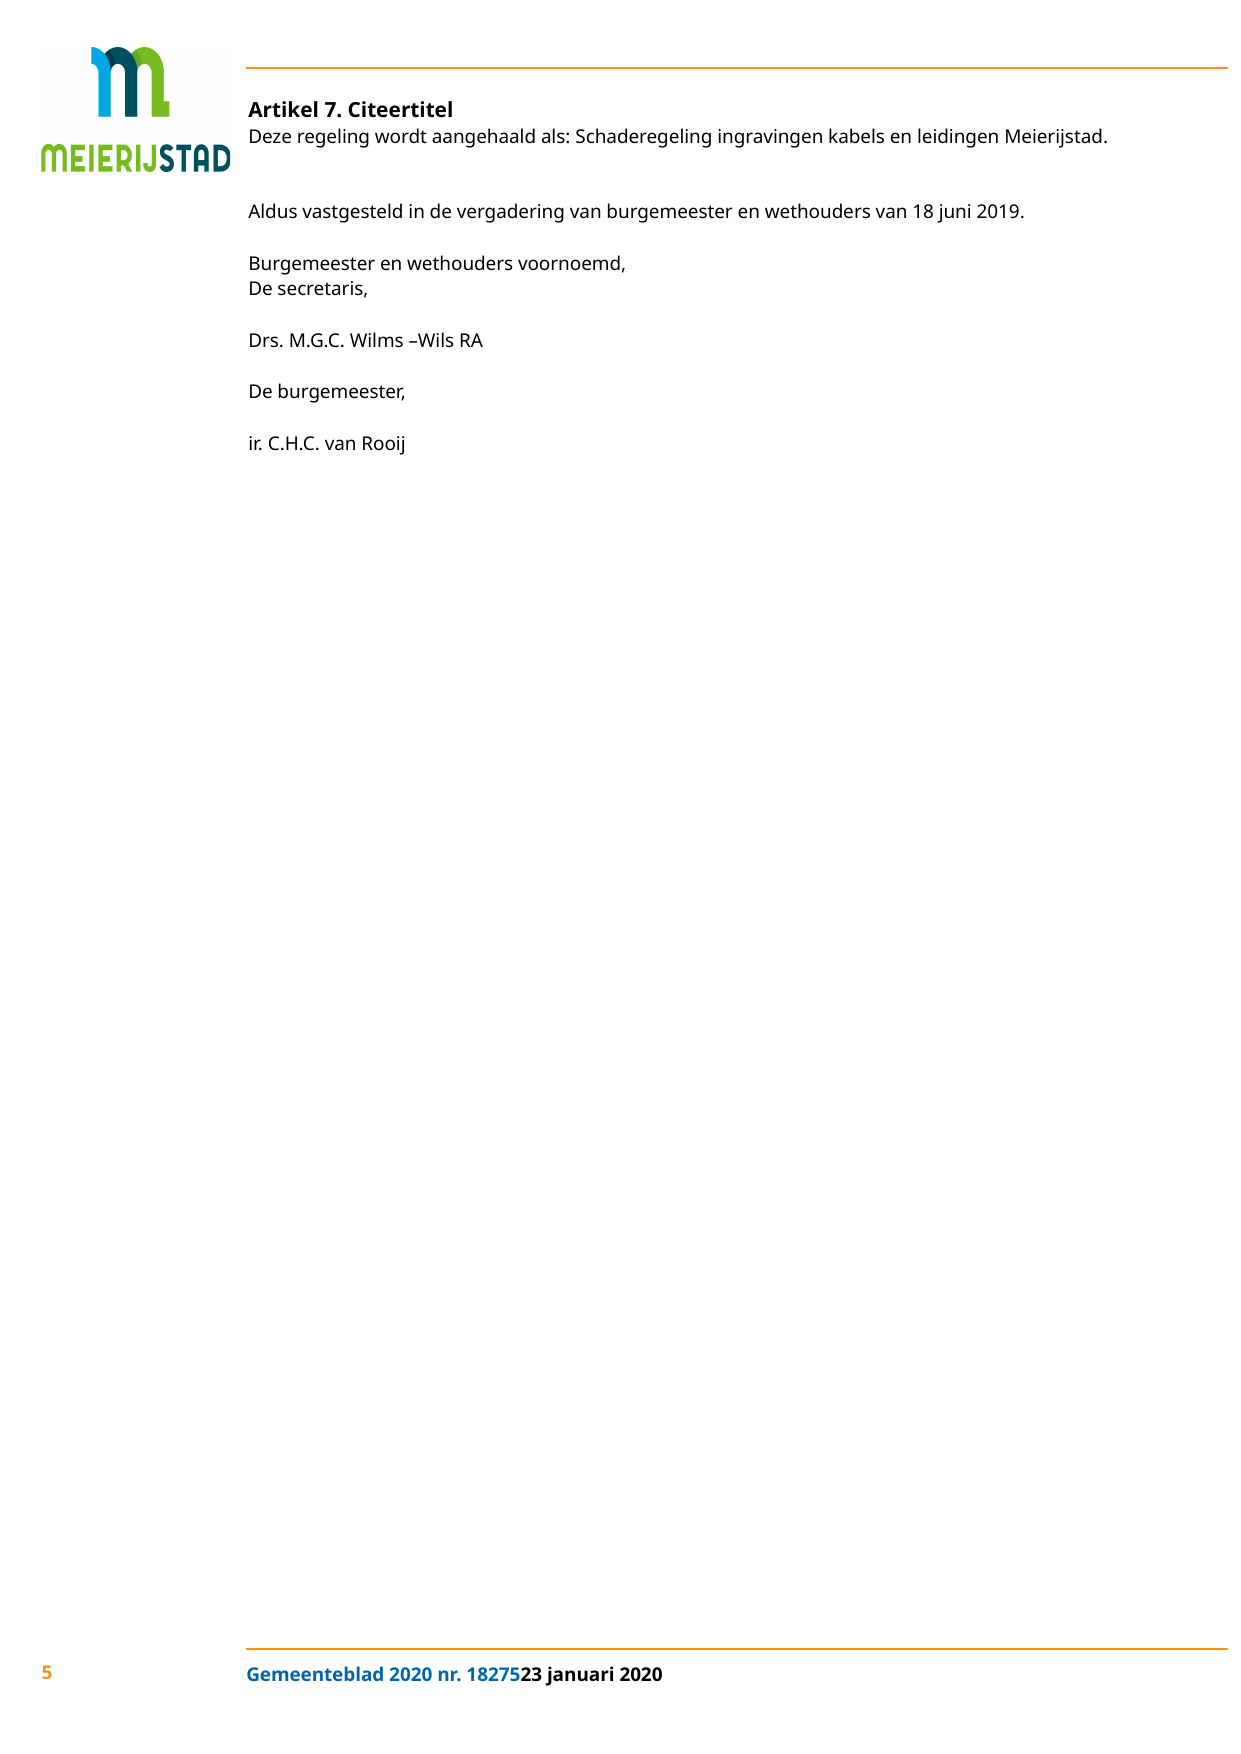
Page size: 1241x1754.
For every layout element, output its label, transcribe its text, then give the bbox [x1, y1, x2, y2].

text Aldus vastgesteld in de vergadering van burgemeester en wethouders van 18 juni 2019. [248, 198, 1152, 224]
text Burgemeester en wethouders voornoemd, [248, 250, 1152, 276]
picture [41, 47, 231, 172]
text ir. C.H.C. van Rooij [248, 430, 1152, 456]
text Drs. M.G.C. Wilms –Wils RA [248, 327, 1152, 353]
text De burgemeester, [248, 378, 1152, 404]
text De secretaris, [248, 276, 1152, 301]
text Deze regeling wordt aangehaald als: Schaderegeling ingravingen kabels en leidingen Meierijstad. [248, 123, 1152, 149]
text Artikel 7. Citeertitel [248, 95, 1152, 123]
